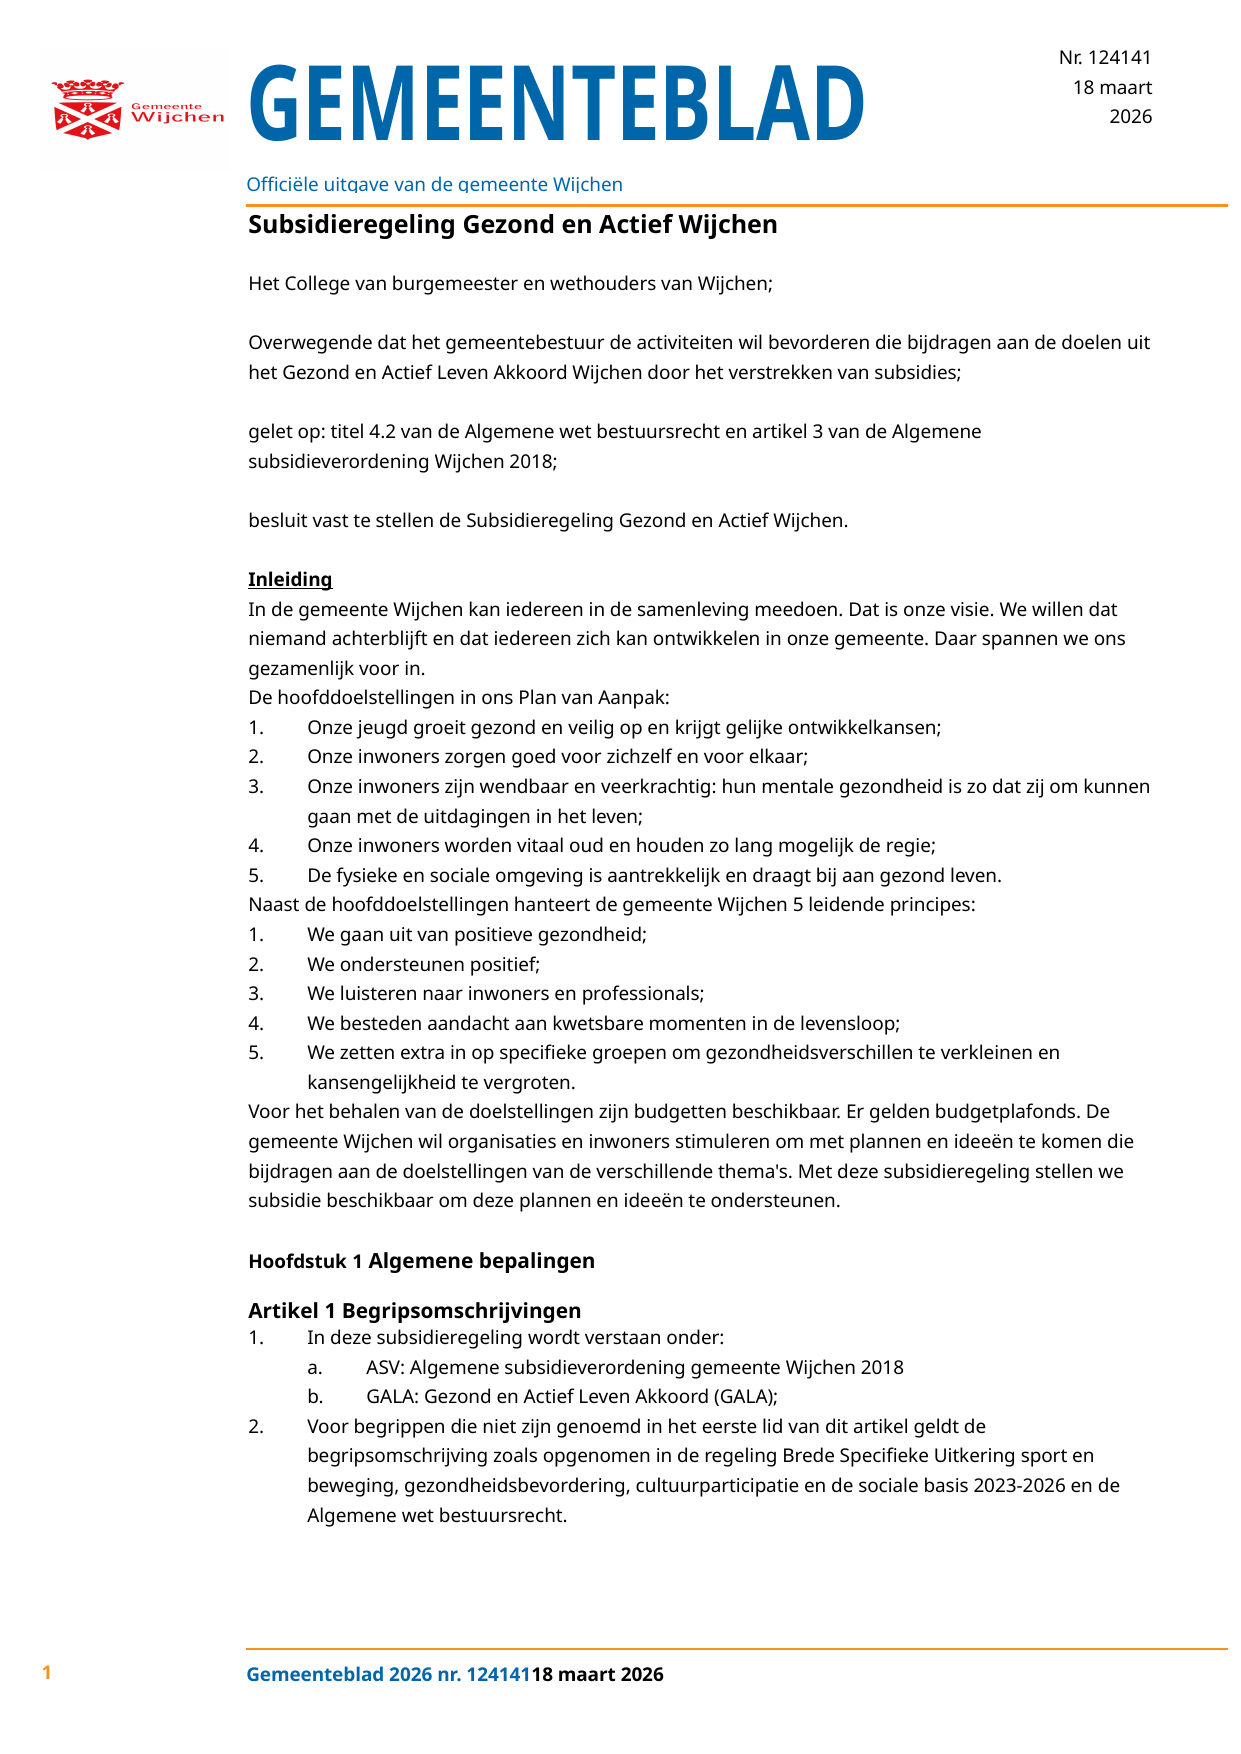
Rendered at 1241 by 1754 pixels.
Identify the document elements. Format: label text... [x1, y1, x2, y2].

list Onze inwoners zorgen goed voor zichzelf en voor elkaar; [248, 744, 1152, 769]
list GALA: Gezond en Actief Leven Akkoord (GALA); [307, 1383, 1152, 1409]
picture [41, 47, 231, 172]
list De fysieke en sociale omgeving is aantrekkelijk en draagt bij aan gezond leven. [248, 862, 1152, 888]
text Naast de hoofddoelstellingen hanteert de gemeente Wijchen 5 leidende principes: [248, 892, 1152, 917]
list We gaan uit van positieve gezondheid; [248, 921, 1152, 947]
text Hoofdstuk 1 Algemene bepalingen [248, 1247, 1152, 1275]
text Voor het behalen van de doelstellingen zijn budgetten beschikbaar. Er gelden budgetplafonds. De gemeente Wijchen wil organisaties en inwoners stimuleren om met plannen en ideeën te komen die bijdragen aan de doelstellingen van de verschillende thema's. Met deze subsidieregeling stellen we subsidie beschikbaar om deze plannen en ideeën te ondersteunen. [248, 1099, 1152, 1213]
text gelet op: titel 4.2 van de Algemene wet bestuursrecht en artikel 3 van de Algemene subsidieverordening Wijchen 2018; [248, 418, 1152, 473]
text besluit vast te stellen de Subsidieregeling Gezond en Actief Wijchen. [248, 507, 1152, 533]
list We zetten extra in op specifieke groepen om gezondheidsverschillen te verkleinen en kansengelijkheid te vergroten. [248, 1039, 1152, 1095]
list We ondersteunen positief; [248, 951, 1152, 976]
text In de gemeente Wijchen kan iedereen in de samenleving meedoen. Dat is onze visie. We willen dat niemand achterblijft en dat iedereen zich kan ontwikkelen in onze gemeente. Daar spannen we ons gezamenlijk voor in. [248, 596, 1152, 681]
text Het College van burgemeester en wethouders van Wijchen; [248, 270, 1152, 296]
text Subsidieregeling Gezond en Actief Wijchen [248, 207, 1152, 241]
list ASV: Algemene subsidieverordening gemeente Wijchen 2018 [307, 1354, 1152, 1379]
list Voor begrippen die niet zijn genoemd in het eerste lid van dit artikel geldt de begripsomschrijving zoals opgenomen in de regeling Brede Specifieke Uitkering sport en beweging, gezondheidsbevordering, cultuurparticipatie en de sociale basis 2023-2026 en de Algemene wet bestuursrecht. [248, 1413, 1152, 1527]
text Artikel 1 Begripsomschrijvingen [248, 1296, 1152, 1324]
list We besteden aandacht aan kwetsbare momenten in de levensloop; [248, 1010, 1152, 1036]
text De hoofddoelstellingen in ons Plan van Aanpak: [248, 684, 1152, 710]
list In deze subsidieregeling wordt verstaan onder: [248, 1324, 1152, 1350]
text Overwegende dat het gemeentebestuur de activiteiten wil bevorderen die bijdragen aan de doelen uit het Gezond en Actief Leven Akkoord Wijchen door het verstrekken van subsidies; [248, 329, 1152, 385]
list Onze jeugd groeit gezond en veilig op en krijgt gelijke ontwikkelkansen; [248, 714, 1152, 740]
text Inleiding [248, 566, 1152, 592]
list Onze inwoners worden vitaal oud en houden zo lang mogelijk de regie; [248, 832, 1152, 858]
list We luisteren naar inwoners en professionals; [248, 980, 1152, 1006]
list Onze inwoners zijn wendbaar en veerkrachtig: hun mentale gezondheid is zo dat zij om kunnen gaan met de uitdagingen in het leven; [248, 773, 1152, 828]
